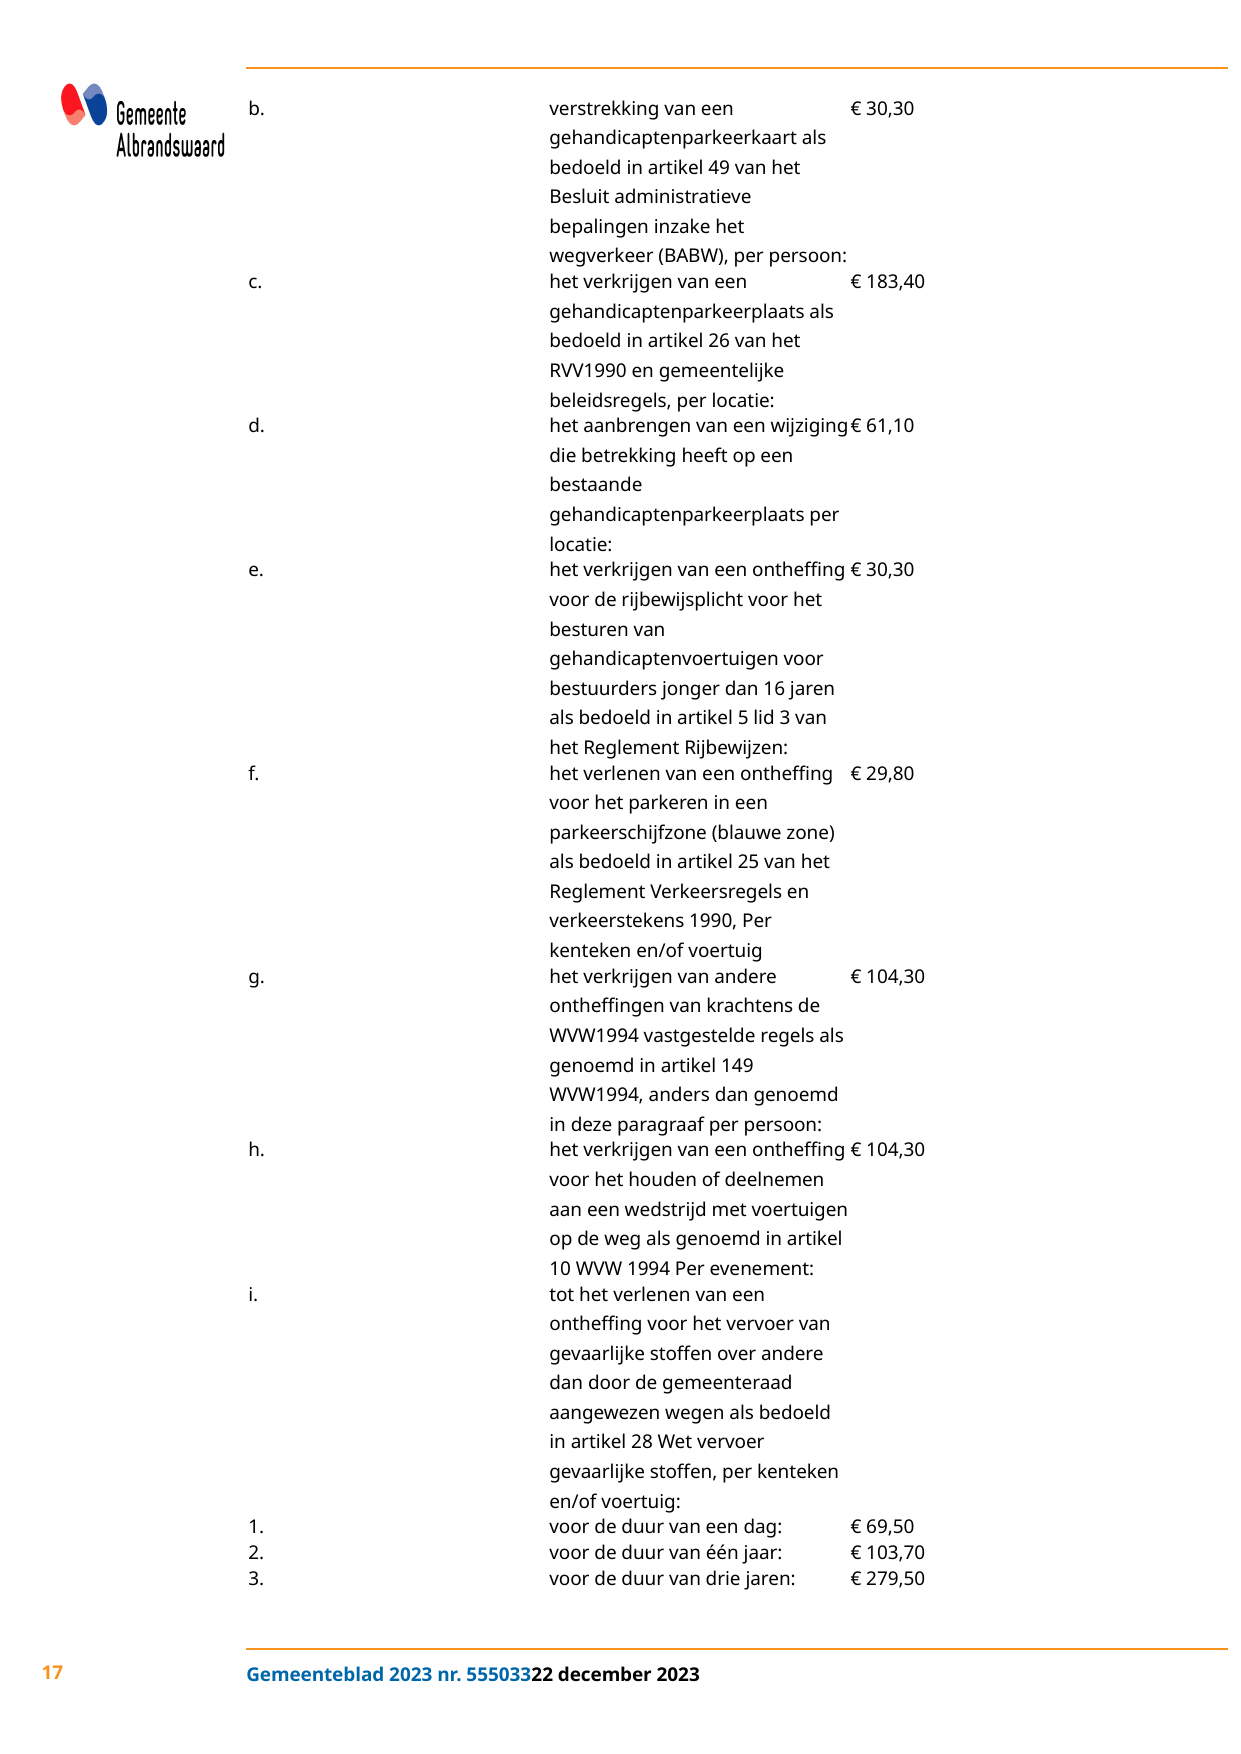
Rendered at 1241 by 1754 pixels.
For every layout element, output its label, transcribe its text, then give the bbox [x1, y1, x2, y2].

table_cell voor de duur van één jaar: [549, 1539, 850, 1565]
table_cell h. [248, 1137, 549, 1281]
table_cell € 30,30 [850, 557, 1152, 760]
table_cell het verkrijgen van een ontheffing voor het houden of deelnemen aan een wedstrijd met voertuigen op de weg als genoemd in artikel 10 WVW 1994 Per evenement: [549, 1137, 850, 1281]
table_cell b. [248, 95, 549, 268]
table_cell € 30,30 [850, 95, 1152, 268]
table_cell g. [248, 963, 549, 1137]
table_cell d. [248, 413, 549, 557]
table_cell € 29,80 [850, 760, 1152, 963]
table_cell i. [248, 1281, 549, 1513]
table_cell f. [248, 760, 549, 963]
table_cell het verkrijgen van andere ontheffingen van krachtens de WVW1994 vastgestelde regels als genoemd in artikel 149 WVW1994, anders dan genoemd in deze paragraaf per persoon: [549, 963, 850, 1137]
table_cell c. [248, 269, 549, 412]
table_cell het aanbrengen van een wijziging die betrekking heeft op een bestaande gehandicaptenparkeerplaats per locatie: [549, 413, 850, 557]
table_cell 2. [248, 1539, 549, 1565]
table_cell voor de duur van een dag: [549, 1514, 850, 1539]
table_cell 3. [248, 1565, 549, 1591]
table_cell voor de duur van drie jaren: [549, 1565, 850, 1591]
table_cell € 279,50 [850, 1565, 1152, 1591]
table_cell verstrekking van een gehandicaptenparkeerkaart als bedoeld in artikel 49 van het Besluit administratieve bepalingen inzake het wegverkeer (BABW), per persoon: [549, 95, 850, 268]
table_cell e. [248, 557, 549, 760]
table_cell € 61,10 [850, 413, 1152, 557]
table_cell € 69,50 [850, 1514, 1152, 1539]
table_cell € 104,30 [850, 963, 1152, 1137]
table_cell [850, 1281, 1152, 1513]
table_cell € 103,70 [850, 1539, 1152, 1565]
table_cell € 183,40 [850, 269, 1152, 412]
table_cell het verlenen van een ontheffing voor het parkeren in een parkeerschijfzone (blauwe zone) als bedoeld in artikel 25 van het Reglement Verkeersregels en verkeerstekens 1990, Per kenteken en/of voertuig [549, 760, 850, 963]
table_cell het verkrijgen van een ontheffing voor de rijbewijsplicht voor het besturen van gehandicaptenvoertuigen voor bestuurders jonger dan 16 jaren als bedoeld in artikel 5 lid 3 van het Reglement Rijbewijzen: [549, 557, 850, 760]
table_cell € 104,30 [850, 1137, 1152, 1281]
table_cell 1. [248, 1514, 549, 1539]
picture [41, 47, 231, 172]
table_cell het verkrijgen van een gehandicaptenparkeerplaats als bedoeld in artikel 26 van het RVV1990 en gemeentelijke beleidsregels, per locatie: [549, 269, 850, 412]
table_cell tot het verlenen van een ontheffing voor het vervoer van gevaarlijke stoffen over andere dan door de gemeenteraad aangewezen wegen als bedoeld in artikel 28 Wet vervoer gevaarlijke stoffen, per kenteken en/of voertuig: [549, 1281, 850, 1513]
